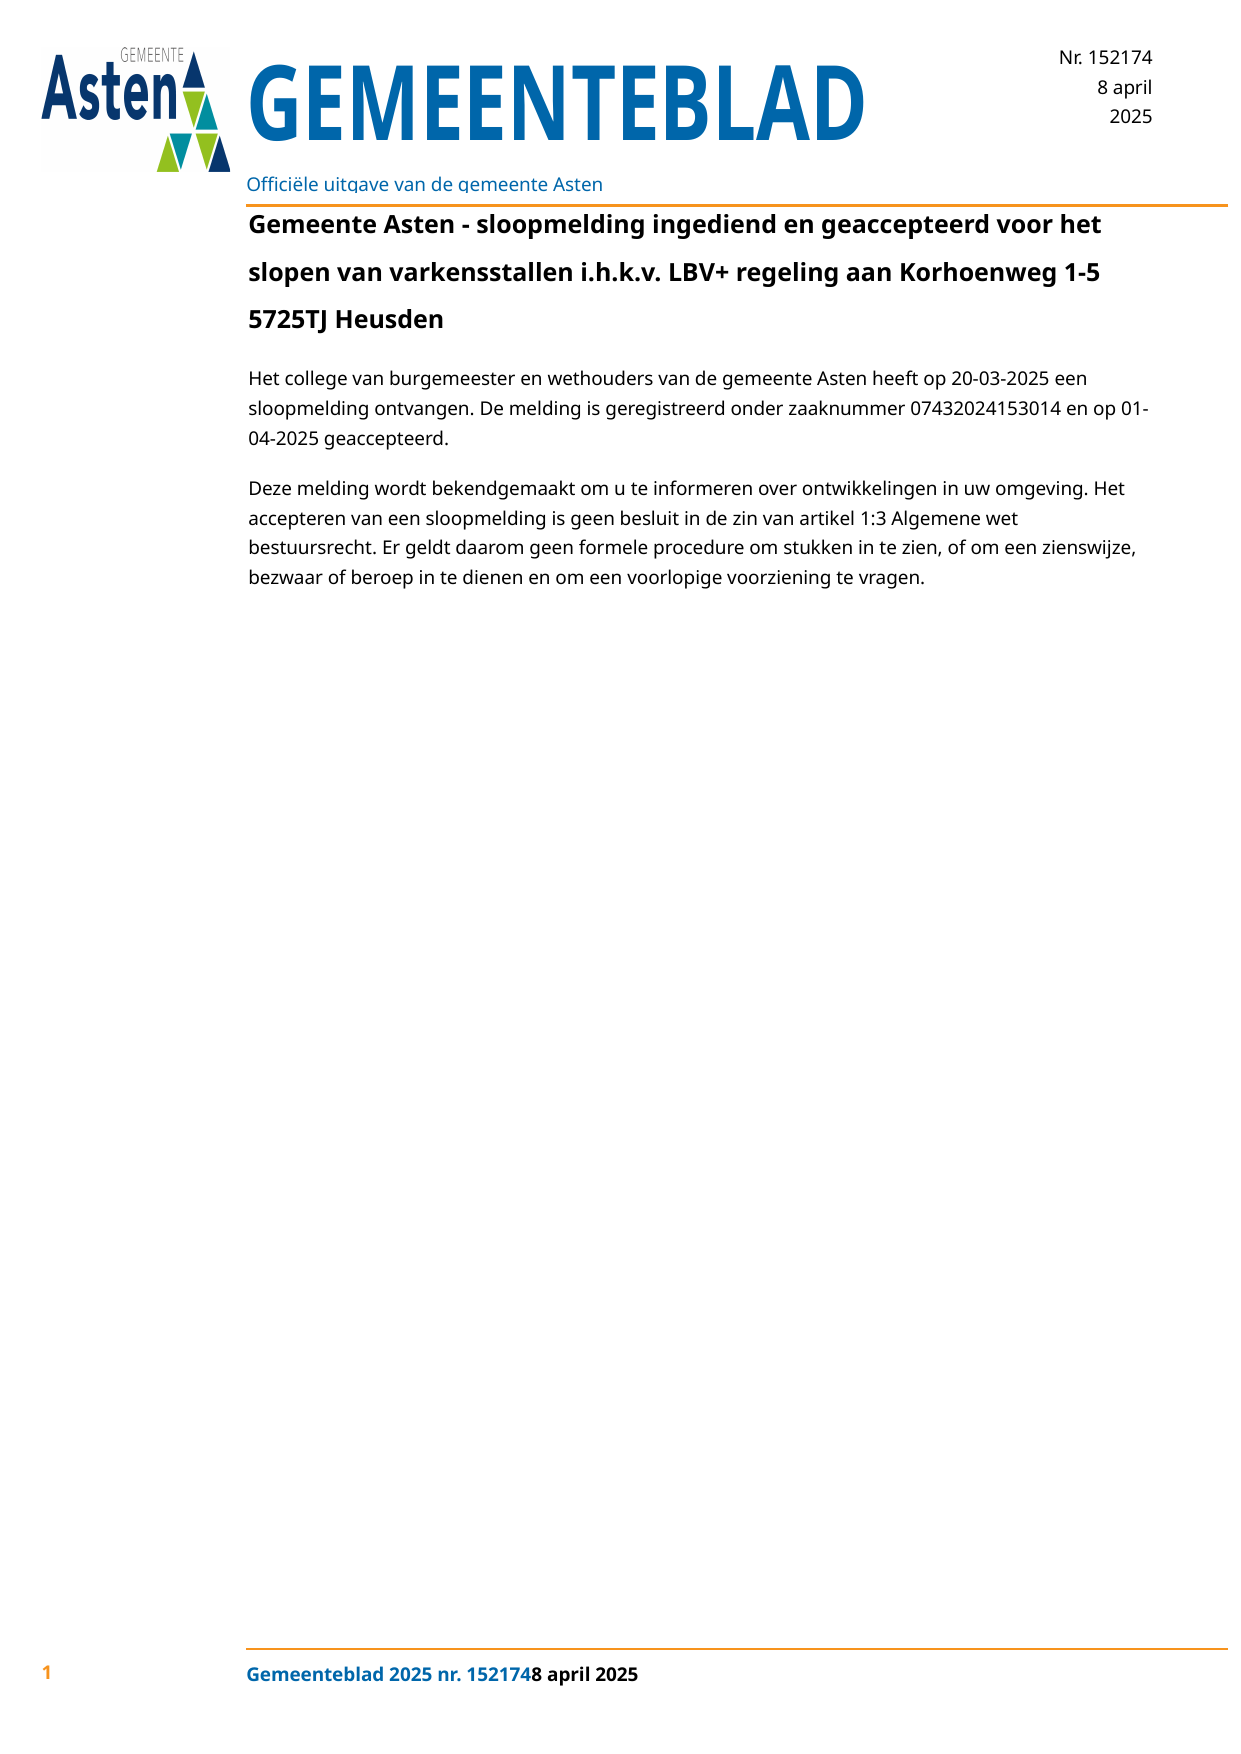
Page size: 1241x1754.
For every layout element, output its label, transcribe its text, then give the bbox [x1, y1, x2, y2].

text Deze melding wordt bekendgemaakt om u te informeren over ontwikkelingen in uw omgeving. Het accepteren van een sloopmelding is geen besluit in de zin van artikel 1:3 Algemene wet bestuursrecht. Er geldt daarom geen formele procedure om stukken in te zien, of om een zienswijze, bezwaar of beroep in te dienen en om een voorlopige voorziening te vragen. [248, 475, 1152, 589]
picture [41, 47, 231, 172]
text Het college van burgemeester en wethouders van de gemeente Asten heeft op 20-03-2025 een sloopmelding ontvangen. De melding is geregistreerd onder zaaknummer 07432024153014 en op 01-04-2025 geaccepteerd. [248, 366, 1152, 450]
text Gemeente Asten - sloopmelding ingediend en geaccepteerd voor het slopen van varkensstallen i.h.k.v. LBV+ regeling aan Korhoenweg 1-5 5725TJ Heusden [248, 207, 1152, 336]
